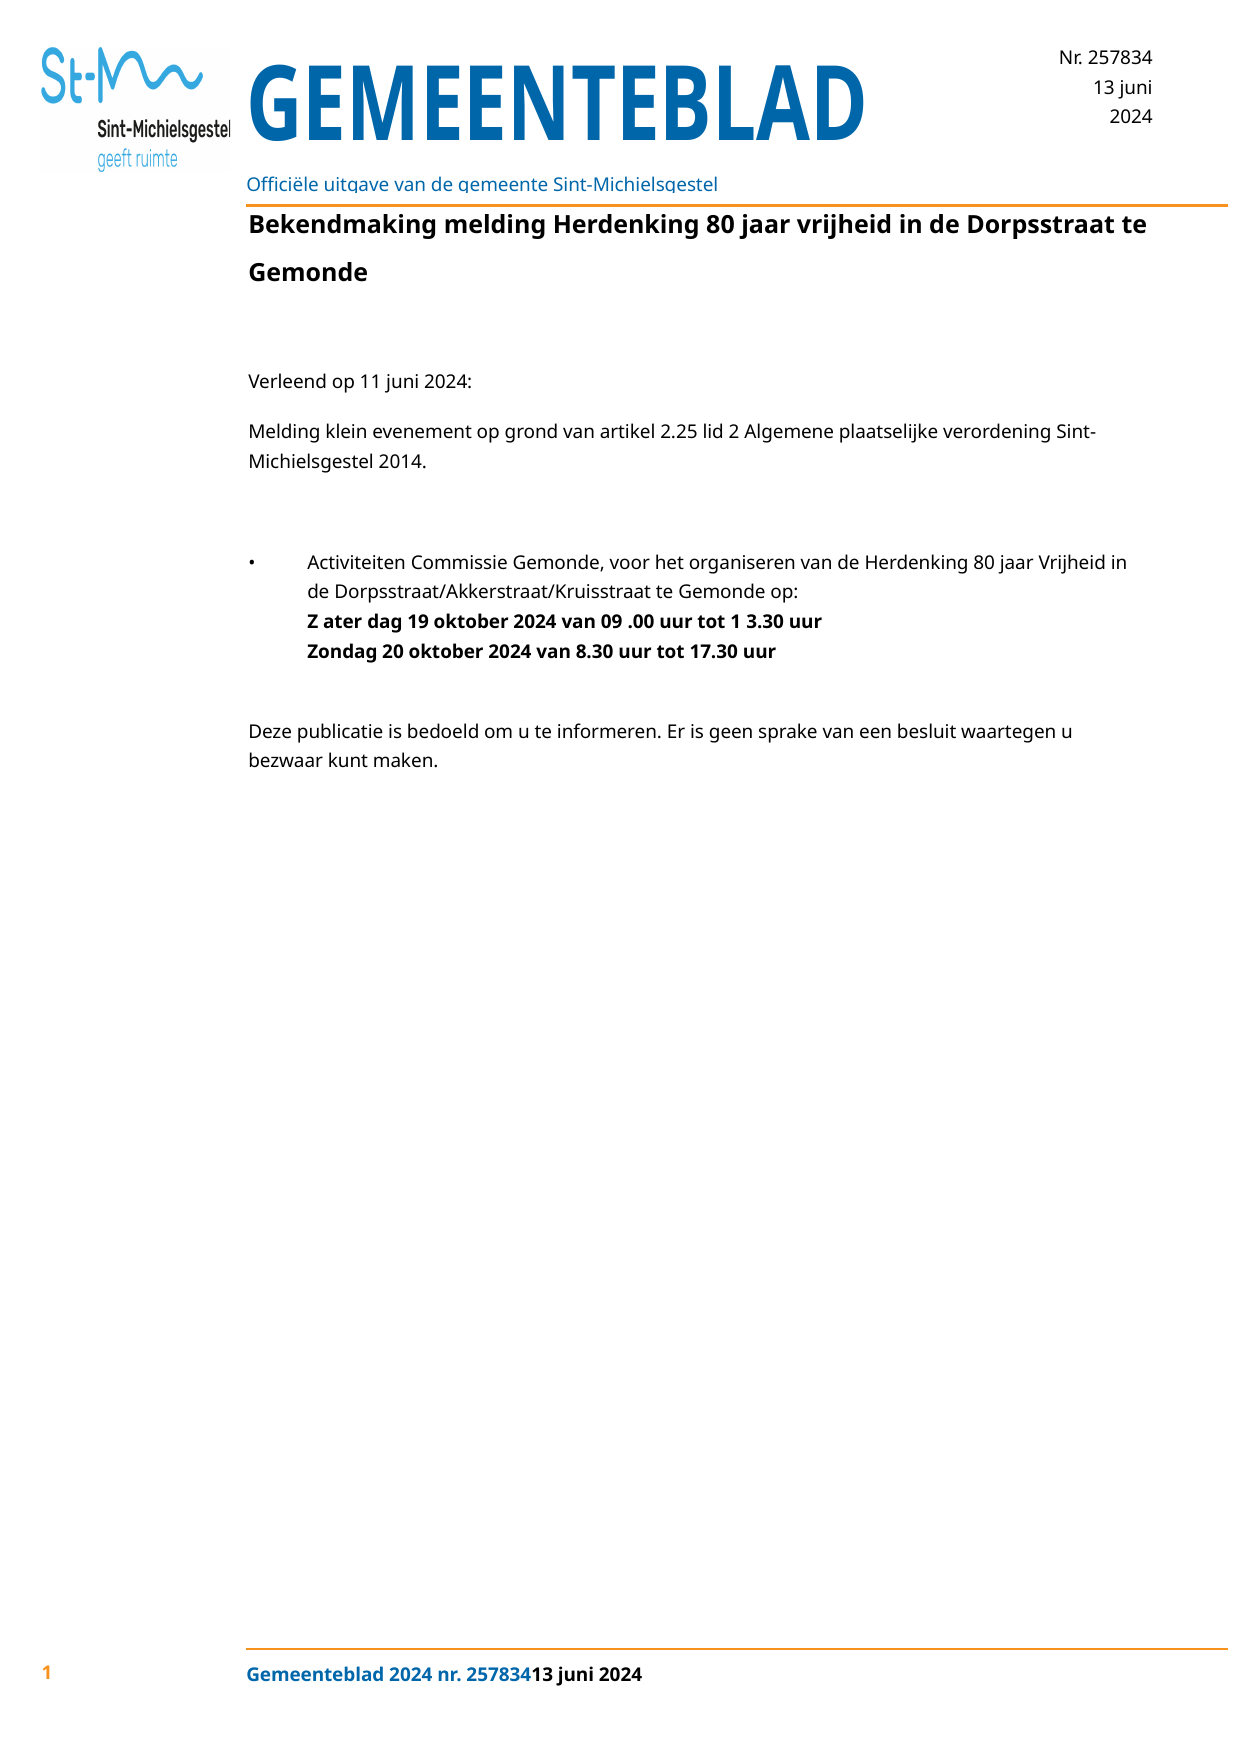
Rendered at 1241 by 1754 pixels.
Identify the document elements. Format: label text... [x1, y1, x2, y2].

text Bekendmaking melding Herdenking 80 jaar vrijheid in de Dorpsstraat te Gemonde [248, 207, 1152, 288]
list Z ater dag 19 oktober 2024 van 09 .00 uur tot 1 3.30 uur [248, 608, 1152, 634]
text Melding klein evenement op grond van artikel 2.25 lid 2 Algemene plaatselijke verordening Sint-Michielsgestel 2014. [248, 419, 1152, 474]
text Deze publicatie is bedoeld om u te informeren. Er is geen sprake van een besluit waartegen u bezwaar kunt maken. [248, 718, 1152, 773]
picture [41, 47, 231, 172]
text Verleend op 11 juni 2024: [248, 368, 1152, 394]
list Zondag 20 oktober 2024 van 8.30 uur tot 17.30 uur [248, 638, 1152, 664]
list Activiteiten Commissie Gemonde, voor het organiseren van de Herdenking 80 jaar Vrijheid in de Dorpsstraat/Akkerstraat/Kruisstraat te Gemonde op: [248, 549, 1152, 604]
